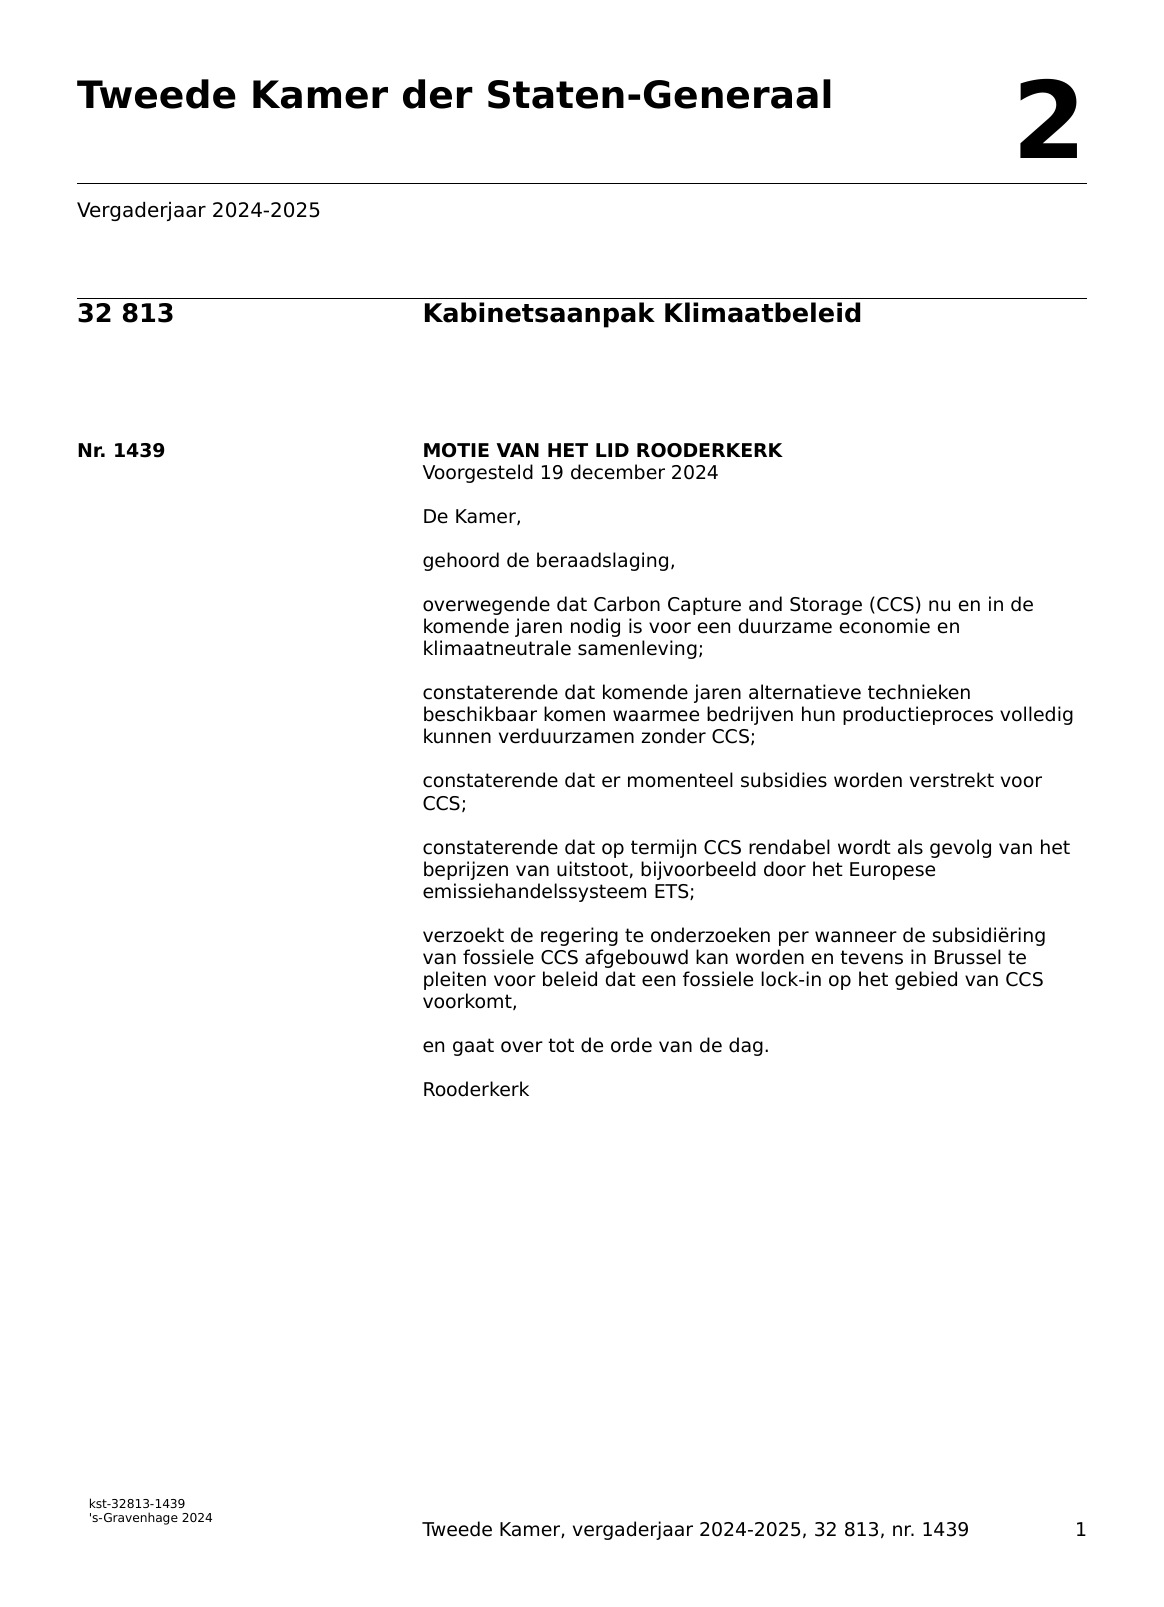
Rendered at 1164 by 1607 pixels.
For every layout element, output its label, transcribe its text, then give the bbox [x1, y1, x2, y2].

text constaterende dat komende jaren alternatieve technieken beschikbaar komen waarmee bedrijven hun productieproces volledig kunnen verduurzamen zonder CCS; [422, 682, 1087, 748]
text constaterende dat er momenteel subsidies worden verstrekt voor CCS; [422, 770, 1087, 814]
subtitle Nr. 1439 MOTIE VAN HET LID ROODERKERK [77, 440, 1087, 462]
text Rooderkerk [422, 1079, 1087, 1101]
subtitle 32 813 Kabinetsaanpak Klimaatbeleid [77, 299, 1087, 329]
text verzoekt de regering te onderzoeken per wanneer de subsidiëring van fossiele CCS afgebouwd kan worden en tevens in Brussel te pleiten voor beleid dat een fossiele lock-in op het gebied van CCS voorkomt, [422, 925, 1087, 1013]
text De Kamer, [422, 506, 1087, 528]
text gehoord de beraadslaging, [422, 550, 1087, 572]
text en gaat over tot de orde van de dag. [422, 1035, 1087, 1057]
table_header 2 [886, 59, 1087, 183]
table_cell Vergaderjaar 2024-2025 [77, 184, 1087, 298]
text overwegende dat Carbon Capture and Storage (CCS) nu en in de komende jaren nodig is voor een duurzame economie en klimaatneutrale samenleving; [422, 594, 1087, 660]
text 's-Gravenhage 2024 [88, 1511, 323, 1525]
text Voorgesteld 19 december 2024 [422, 462, 1087, 484]
table_header Tweede Kamer der Staten-Generaal [77, 59, 886, 183]
text kst-32813-1439 [88, 1497, 323, 1511]
text constaterende dat op termijn CCS rendabel wordt als gevolg van het beprijzen van uitstoot, bijvoorbeeld door het Europese emissiehandelssysteem ETS; [422, 837, 1087, 902]
